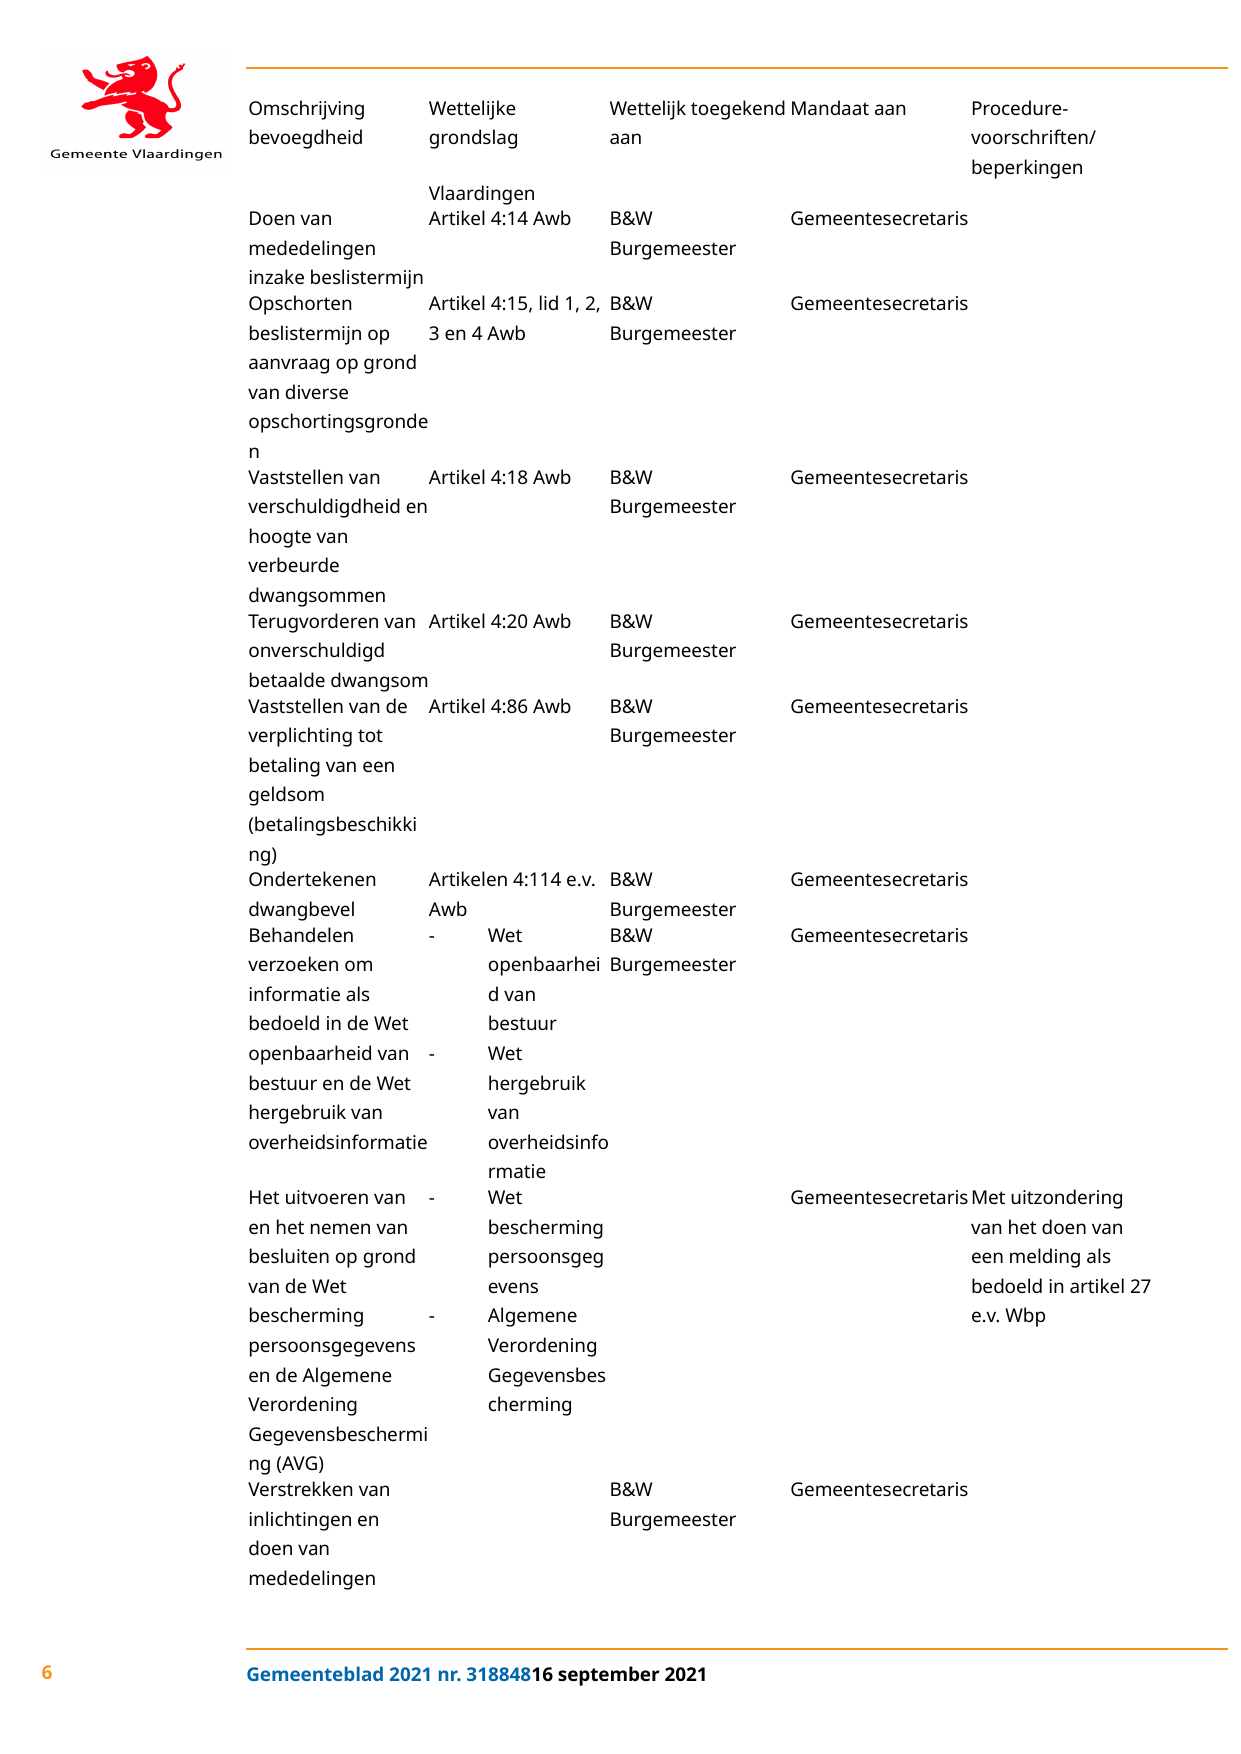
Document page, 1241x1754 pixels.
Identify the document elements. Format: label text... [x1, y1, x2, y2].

table_header Wettelijke grondslag [429, 95, 609, 180]
table_cell Gemeentesecretaris [790, 1184, 971, 1476]
table_cell Doen van mededelingen inzake beslistermijn [248, 205, 429, 290]
table_cell B&W Burgemeester [609, 608, 790, 693]
table_cell Artikel 4:86 Awb [429, 693, 609, 867]
table_cell Het uitvoeren van en het nemen van besluiten op grond van de Wet bescherming persoonsgegevens en de Algemene Verordening Gegevensbescherming (AVG) [248, 1184, 429, 1476]
table_cell B&W Burgemeester [609, 1476, 790, 1591]
picture [41, 47, 231, 172]
table_cell [971, 922, 1152, 1184]
table_cell [971, 205, 1152, 290]
table_header Omschrijving bevoegdheid [248, 95, 429, 180]
table_cell [248, 180, 429, 205]
table_cell Behandelen verzoeken om informatie als bedoeld in de Wet openbaarheid van bestuur en de Wet hergebruik van overheidsinformatie [248, 922, 429, 1184]
table_cell Gemeentesecretaris [790, 290, 971, 464]
table_cell Gemeentesecretaris [790, 205, 971, 290]
table_cell [971, 180, 1152, 205]
table_cell [609, 180, 790, 205]
table_cell Wet bescherming persoonsgegevens Algemene Verordening Gegevensbescherming [429, 1184, 609, 1476]
table_cell [971, 867, 1152, 922]
table_cell [971, 1476, 1152, 1591]
table_cell Opschorten beslistermijn op aanvraag op grond van diverse opschortingsgronden [248, 290, 429, 464]
table_cell B&W Burgemeester [609, 205, 790, 290]
table_cell Artikel 4:20 Awb [429, 608, 609, 693]
table_cell [971, 608, 1152, 693]
table_cell B&W Burgemeester [609, 290, 790, 464]
table_cell Gemeentesecretaris [790, 1476, 971, 1591]
table_header Wettelijk toegekend aan [609, 95, 790, 180]
table_cell [971, 290, 1152, 464]
table_cell Artikelen 4:114 e.v. Awb [429, 867, 609, 922]
table_header Mandaat aan [790, 95, 971, 180]
table_cell B&W Burgemeester [609, 693, 790, 867]
table_cell [429, 1476, 609, 1591]
table_cell [609, 1184, 790, 1476]
table_cell Ondertekenen dwangbevel [248, 867, 429, 922]
table_cell [790, 180, 971, 205]
table_cell Gemeentesecretaris [790, 464, 971, 608]
table_cell Vlaardingen [429, 180, 609, 205]
table_header Procedure-voorschriften/beperkingen [971, 95, 1152, 180]
table_cell B&W Burgemeester [609, 464, 790, 608]
table_cell Met uitzondering van het doen van een melding als bedoeld in artikel 27 e.v. Wbp [971, 1184, 1152, 1476]
table_cell Verstrekken van inlichtingen en doen van mededelingen [248, 1476, 429, 1591]
table_cell B&W Burgemeester [609, 922, 790, 1184]
table_cell Gemeentesecretaris [790, 693, 971, 867]
table_cell Vaststellen van de verplichting tot betaling van een geldsom (betalingsbeschikking) [248, 693, 429, 867]
table_cell Terugvorderen van onverschuldigd betaalde dwangsom [248, 608, 429, 693]
table_cell Artikel 4:15, lid 1, 2, 3 en 4 Awb [429, 290, 609, 464]
table_cell [971, 464, 1152, 608]
table_cell Vaststellen van verschuldigdheid en hoogte van verbeurde dwangsommen [248, 464, 429, 608]
table_cell [971, 693, 1152, 867]
table_cell Artikel 4:18 Awb [429, 464, 609, 608]
table_cell Artikel 4:14 Awb [429, 205, 609, 290]
table_cell Gemeentesecretaris [790, 608, 971, 693]
table_cell Gemeentesecretaris [790, 922, 971, 1184]
table_cell Gemeentesecretaris [790, 867, 971, 922]
table_cell Wet openbaarheid van bestuur Wet hergebruik van overheidsinformatie [429, 922, 609, 1184]
table_cell B&W Burgemeester [609, 867, 790, 922]
